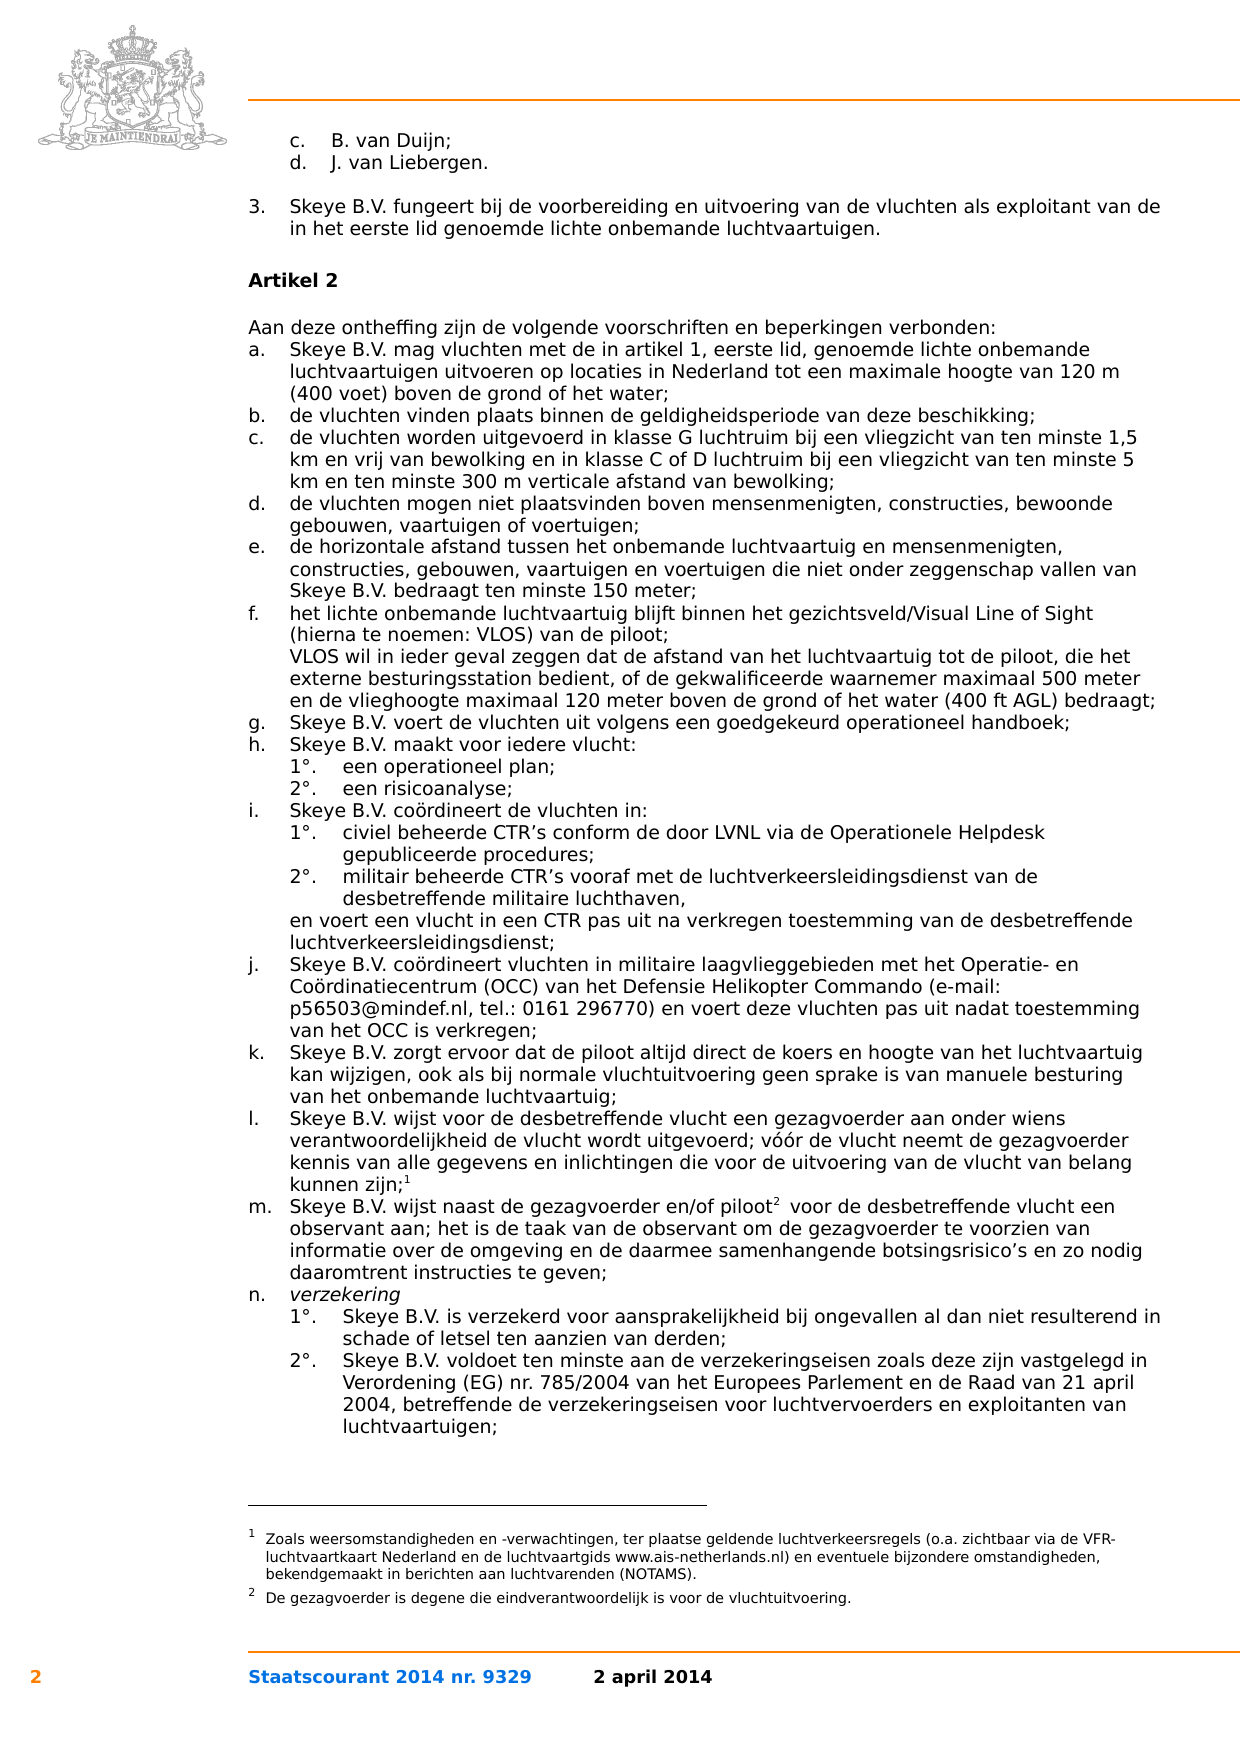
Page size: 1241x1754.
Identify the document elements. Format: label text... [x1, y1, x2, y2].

text k. Skeye B.V. zorgt ervoor dat de piloot altijd direct de koers en hoogte van het luchtvaartuig kan wijzigen, ook als bij normale vluchtuitvoering geen sprake is van manuele besturing van het onbemande luchtvaartuig; [248, 1042, 1163, 1108]
text g. Skeye B.V. voert de vluchten uit volgens een goedgekeurd operationeel handboek; [248, 712, 1163, 734]
text en voert een vlucht in een CTR pas uit na verkregen toestemming van de desbetreffende luchtverkeersleidingsdienst; [289, 910, 1163, 954]
text 2°. een risicoanalyse; [289, 778, 1163, 800]
text 3. Skeye B.V. fungeert bij de voorbereiding en uitvoering van de vluchten als exploitant van de in het eerste lid genoemde lichte onbemande luchtvaartuigen. [248, 196, 1163, 240]
text 2°. Skeye B.V. voldoet ten minste aan de verzekeringseisen zoals deze zijn vastgelegd in Verordening (EG) nr. 785/2004 van het Europees Parlement en de Raad van 21 april 2004, betreffende de verzekeringseisen voor luchtvervoerders en exploitanten van luchtvaartuigen; [289, 1350, 1163, 1438]
text c. B. van Duijn; [289, 130, 1163, 152]
text 2°. militair beheerde CTR’s vooraf met de luchtverkeersleidingsdienst van de desbetreffende militaire luchthaven, [289, 866, 1163, 910]
text VLOS wil in ieder geval zeggen dat de afstand van het luchtvaartuig tot de piloot, die het externe besturingsstation bedient, of de gekwalificeerde waarnemer maximaal 500 meter en de vlieghoogte maximaal 120 meter boven de grond of het water (400 ft AGL) bedraagt; [289, 646, 1163, 712]
text 1°. civiel beheerde CTR’s conform de door LVNL via de Operationele Helpdesk gepubliceerde procedures; [289, 822, 1163, 866]
text Aan deze ontheffing zijn de volgende voorschriften en beperkingen verbonden: [248, 317, 1163, 339]
text 1°. een operationeel plan; [289, 756, 1163, 778]
text j. Skeye B.V. coördineert vluchten in militaire laagvlieggebieden met het Operatie- en Coördinatiecentrum (OCC) van het Defensie Helikopter Commando (e-mail: p56503@mindef.nl, tel.: 0161 296770) en voert deze vluchten pas uit nadat toestemming van het OCC is verkregen; [248, 954, 1163, 1042]
text b. de vluchten vinden plaats binnen de geldigheidsperiode van deze beschikking; [248, 404, 1163, 427]
picture [38, 25, 227, 150]
text c. de vluchten worden uitgevoerd in klasse G luchtruim bij een vliegzicht van ten minste 1,5 km en vrij van bewolking en in klasse C of D luchtruim bij een vliegzicht van ten minste 5 km en ten minste 300 m verticale afstand van bewolking; [248, 427, 1163, 492]
text f. het lichte onbemande luchtvaartuig blijft binnen het gezichtsveld/Visual Line of Sight (hierna te noemen: VLOS) van de piloot; [248, 602, 1163, 646]
text h. Skeye B.V. maakt voor iedere vlucht: [248, 734, 1163, 756]
text l. Skeye B.V. wijst voor de desbetreffende vlucht een gezagvoerder aan onder wiens verantwoordelijkheid de vlucht wordt uitgevoerd; vóór de vlucht neemt de gezagvoerder kennis van alle gegevens en inlichtingen die voor de uitvoering van de vlucht van belang kunnen zijn; [248, 1108, 1163, 1196]
text m. Skeye B.V. wijst naast de gezagvoerder en/of piloot voor de desbetreffende vlucht een observant aan; het is de taak van de observant om de gezagvoerder te voorzien van informatie over de omgeving en de daarmee samenhangende botsingsrisico’s en zo nodig daaromtrent instructies te geven; [248, 1196, 1163, 1284]
subtitle Artikel 2 [248, 270, 1163, 292]
text 1°. Skeye B.V. is verzekerd voor aansprakelijkheid bij ongevallen al dan niet resulterend in schade of letsel ten aanzien van derden; [289, 1306, 1163, 1350]
text d. de vluchten mogen niet plaatsvinden boven mensenmenigten, constructies, bewoonde gebouwen, vaartuigen of voertuigen; [248, 492, 1163, 536]
text d. J. van Liebergen. [289, 152, 1163, 174]
text a. Skeye B.V. mag vluchten met de in artikel 1, eerste lid, genoemde lichte onbemande luchtvaartuigen uitvoeren op locaties in Nederland tot een maximale hoogte van 120 m (400 voet) boven de grond of het water; [248, 339, 1163, 404]
text i. Skeye B.V. coördineert de vluchten in: [248, 800, 1163, 822]
text De gezagvoerder is degene die eindverantwoordelijk is voor de vluchtuitvoering. [248, 1586, 1163, 1608]
text Zoals weersomstandigheden en -verwachtingen, ter plaatse geldende luchtverkeersregels (o.a. zichtbaar via de VFR-luchtvaartkaart Nederland en de luchtvaartgids www.ais-netherlands.nl) en eventuele bijzondere omstandigheden, bekendgemaakt in berichten aan luchtvarenden (NOTAMS). [248, 1527, 1163, 1583]
text e. de horizontale afstand tussen het onbemande luchtvaartuig en mensenmenigten, constructies, gebouwen, vaartuigen en voertuigen die niet onder zeggenschap vallen van Skeye B.V. bedraagt ten minste 150 meter; [248, 536, 1163, 602]
text n. verzekering [248, 1284, 1163, 1306]
